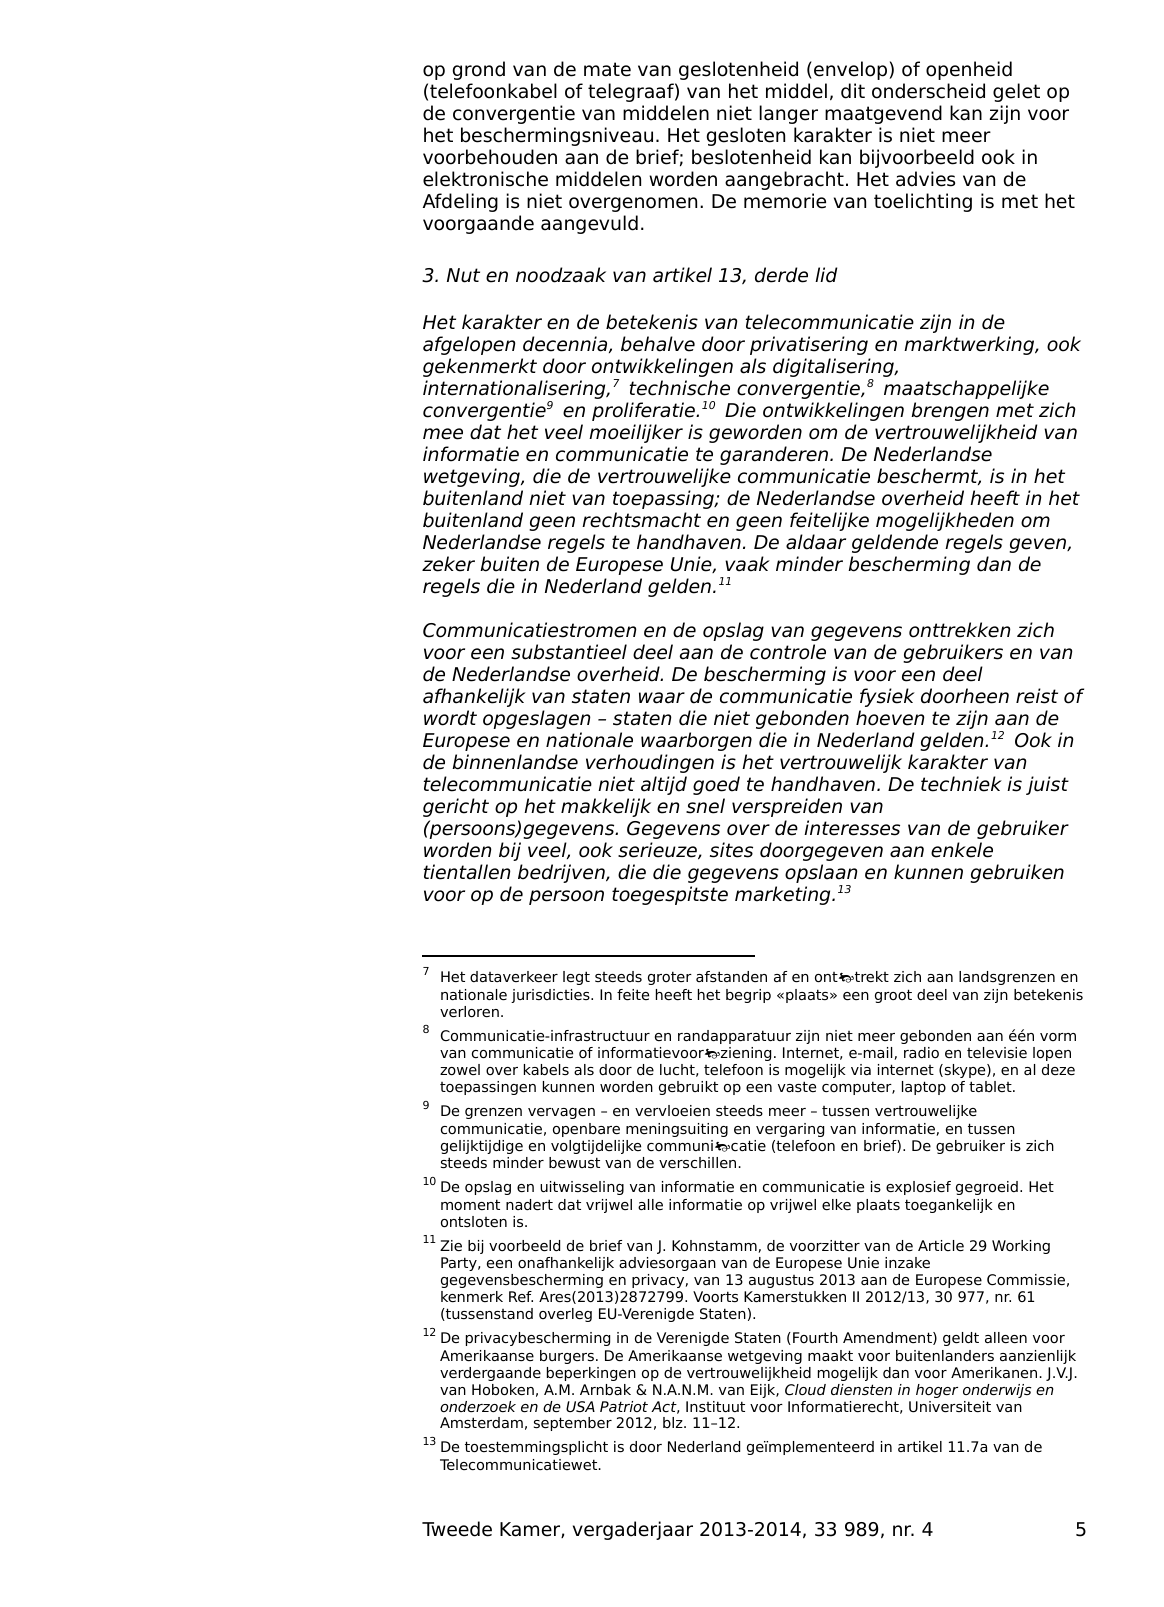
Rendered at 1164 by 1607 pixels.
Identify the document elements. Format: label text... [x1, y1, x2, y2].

text De grenzen vervagen – en vervloeien steeds meer – tussen vertrouwelijke communicatie, openbare meningsuiting en vergaring van informatie, en tussen gelijktijdige en volgtijdelijke communicatie (telefoon en brief). De gebruiker is zich steeds minder bewust van de verschillen. [422, 1099, 1087, 1172]
subtitle 3. Nut en noodzaak van artikel 13, derde lid [422, 265, 1087, 287]
text Zie bij voorbeeld de brief van J. Kohnstamm, de voorzitter van de Article 29 Working Party, een onafhankelijk adviesorgaan van de Europese Unie inzake gegevensbescherming en privacy, van 13 augustus 2013 aan de Europese Commissie, kenmerk Ref. Ares(2013)2872799. Voorts Kamerstukken II 2012/13, 30 977, nr. 61 (tussenstand overleg EU-Verenigde Staten). [422, 1233, 1087, 1323]
text Het dataverkeer legt steeds groter afstanden af en onttrekt zich aan landsgrenzen en nationale jurisdicties. In feite heeft het begrip «plaats» een groot deel van zijn betekenis verloren. [422, 965, 1087, 1021]
text De privacybescherming in de Verenigde Staten (Fourth Amendment) geldt alleen voor Amerikaanse burgers. De Amerikaanse wetgeving maakt voor buitenlanders aanzienlijk verdergaande beperkingen op de vertrouwelijkheid mogelijk dan voor Amerikanen. J.V.J. van Hoboken, A.M. Arnbak & N.A.N.M. van Eijk, Cloud diensten in hoger onderwijs en onderzoek en de USA Patriot Act, Instituut voor Informatierecht, Universiteit van Amsterdam, september 2012, blz. 11–12. [422, 1326, 1087, 1432]
text De toestemmingsplicht is door Nederland geïmplementeerd in artikel 11.7a van de Telecommunicatiewet. [422, 1435, 1087, 1474]
text Communicatiestromen en de opslag van gegevens onttrekken zich voor een substantieel deel aan de controle van de gebruikers en van de Nederlandse overheid. De bescherming is voor een deel afhankelijk van staten waar de communicatie fysiek doorheen reist of wordt opgeslagen – staten die niet gebonden hoeven te zijn aan de Europese en nationale waarborgen die in Nederland gelden. Ook in de binnenlandse verhoudingen is het vertrouwelijk karakter van telecommunicatie niet altijd goed te handhaven. De techniek is juist gericht op het makkelijk en snel verspreiden van (persoons)gegevens. Gegevens over de interesses van de gebruiker worden bij veel, ook serieuze, sites doorgegeven aan enkele tientallen bedrijven, die die gegevens opslaan en kunnen gebruiken voor op de persoon toegespitste marketing. [422, 620, 1087, 906]
text Het karakter en de betekenis van telecommunicatie zijn in de afgelopen decennia, behalve door privatisering en marktwerking, ook gekenmerkt door ontwikkelingen als digitalisering, internationalisering, technische convergentie, maatschappelijke convergentie en proliferatie. Die ontwikkelingen brengen met zich mee dat het veel moeilijker is geworden om de vertrouwelijkheid van informatie en communicatie te garanderen. De Nederlandse wetgeving, die de vertrouwelijke communicatie beschermt, is in het buitenland niet van toepassing; de Nederlandse overheid heeft in het buitenland geen rechtsmacht en geen feitelijke mogelijkheden om Nederlandse regels te handhaven. De aldaar geldende regels geven, zeker buiten de Europese Unie, vaak minder bescherming dan de regels die in Nederland gelden. [422, 312, 1087, 598]
text De opslag en uitwisseling van informatie en communicatie is explosief gegroeid. Het moment nadert dat vrijwel alle informatie op vrijwel elke plaats toegankelijk en ontsloten is. [422, 1175, 1087, 1231]
text op grond van de mate van geslotenheid (envelop) of openheid (telefoonkabel of telegraaf) van het middel, dit onderscheid gelet op de convergentie van middelen niet langer maatgevend kan zijn voor het beschermingsniveau. Het gesloten karakter is niet meer voorbehouden aan de brief; beslotenheid kan bijvoorbeeld ook in elektronische middelen worden aangebracht. Het advies van de Afdeling is niet overgenomen. De memorie van toelichting is met het voorgaande aangevuld. [422, 59, 1087, 235]
text Communicatie-infrastructuur en randapparatuur zijn niet meer gebonden aan één vorm van communicatie of informatievoorziening. Internet, e-mail, radio en televisie lopen zowel over kabels als door de lucht, telefoon is mogelijk via internet (skype), en al deze toepassingen kunnen worden gebruikt op een vaste computer, laptop of tablet. [422, 1023, 1087, 1096]
